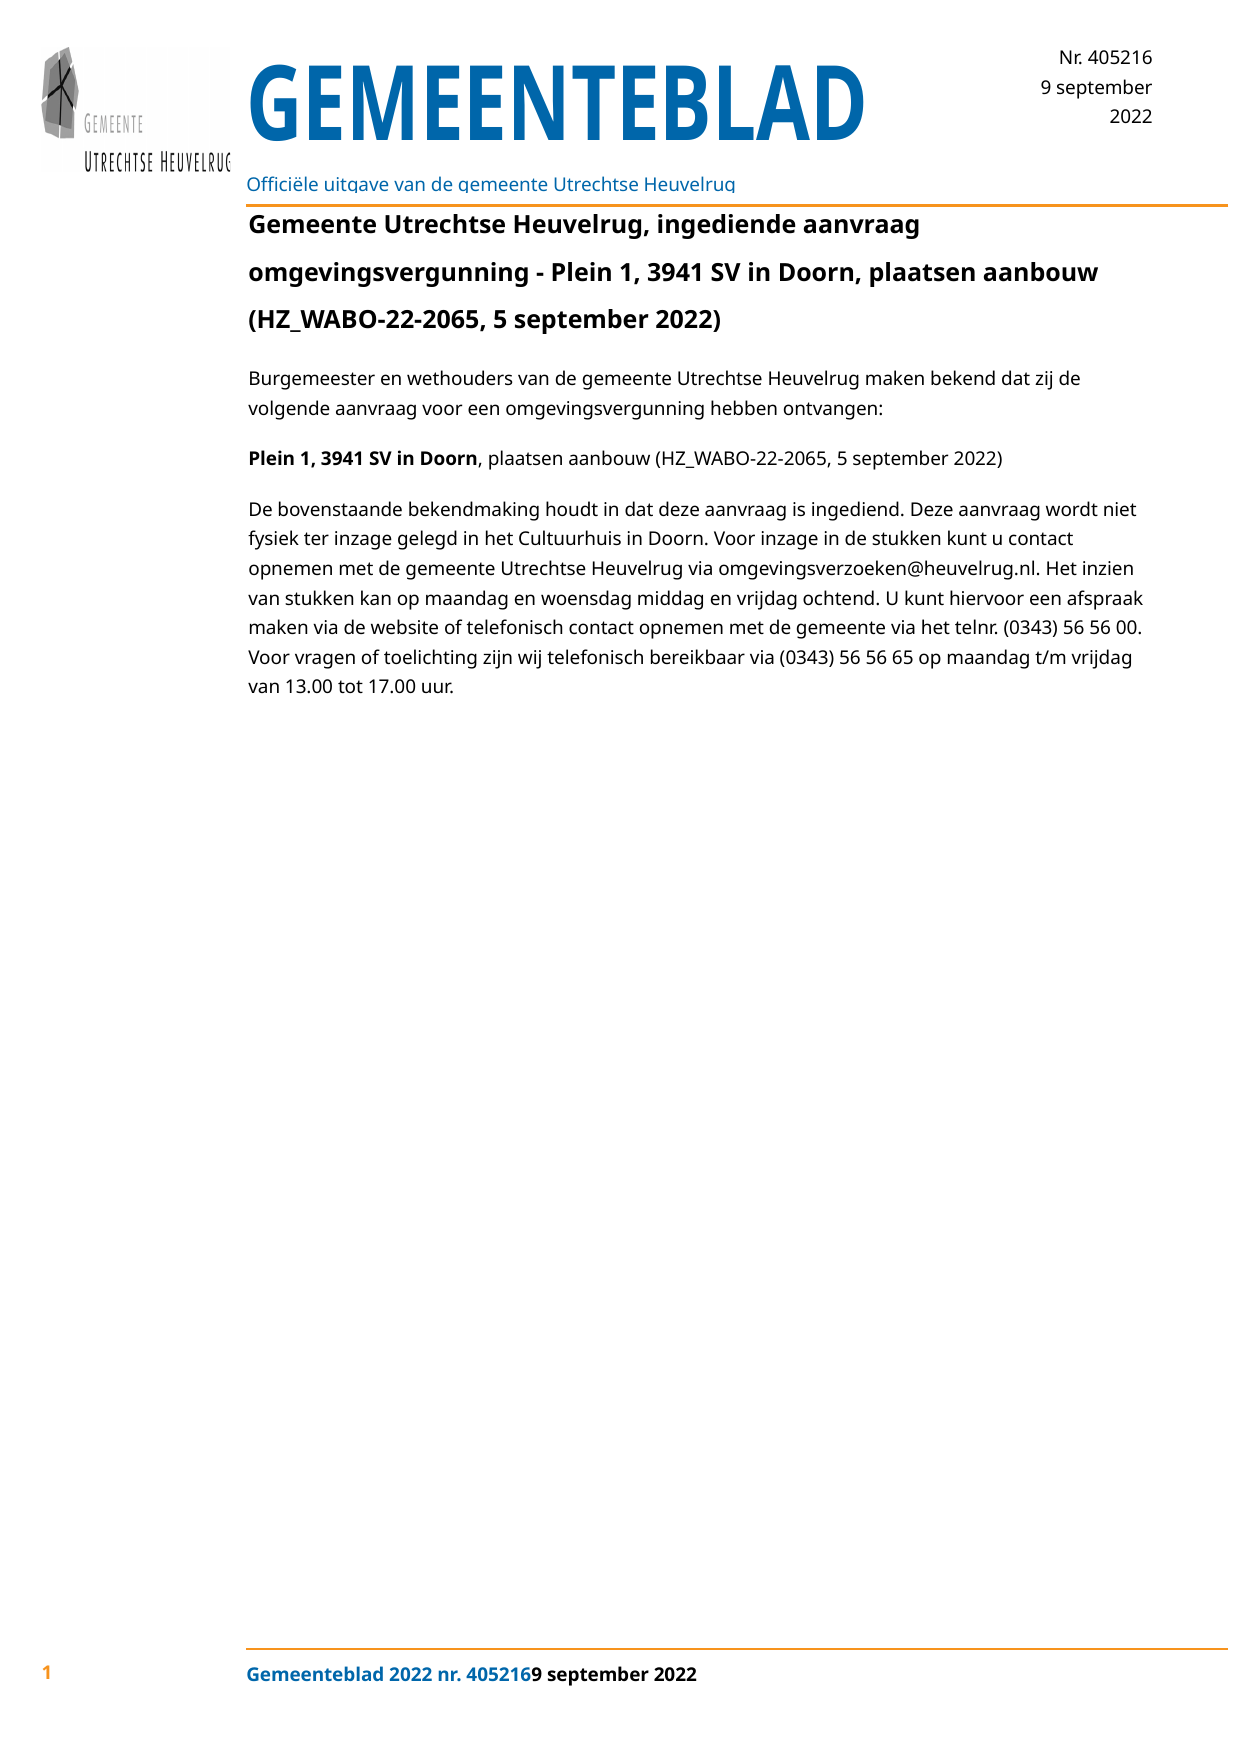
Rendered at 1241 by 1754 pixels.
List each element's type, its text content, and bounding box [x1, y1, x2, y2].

text Gemeente Utrechtse Heuvelrug, ingediende aanvraag omgevingsvergunning - Plein 1, 3941 SV in Doorn, plaatsen aanbouw (HZ_WABO-22-2065, 5 september 2022) [248, 207, 1152, 336]
text Plein 1, 3941 SV in Doorn, plaatsen aanbouw (HZ_WABO-22-2065, 5 september 2022) [248, 446, 1152, 471]
text De bovenstaande bekendmaking houdt in dat deze aanvraag is ingediend. Deze aanvraag wordt niet fysiek ter inzage gelegd in het Cultuurhuis in Doorn. Voor inzage in de stukken kunt u contact opnemen met de gemeente Utrechtse Heuvelrug via omgevingsverzoeken@heuvelrug.nl. Het inzien van stukken kan op maandag en woensdag middag en vrijdag ochtend. U kunt hiervoor een afspraak maken via de website of telefonisch contact opnemen met de gemeente via het telnr. (0343) 56 56 00. Voor vragen of toelichting zijn wij telefonisch bereikbaar via (0343) 56 56 65 op maandag t/m vrijdag van 13.00 tot 17.00 uur. [248, 496, 1152, 699]
text Burgemeester en wethouders van de gemeente Utrechtse Heuvelrug maken bekend dat zij de volgende aanvraag voor een omgevingsvergunning hebben ontvangen: [248, 366, 1152, 421]
picture [41, 47, 231, 172]
